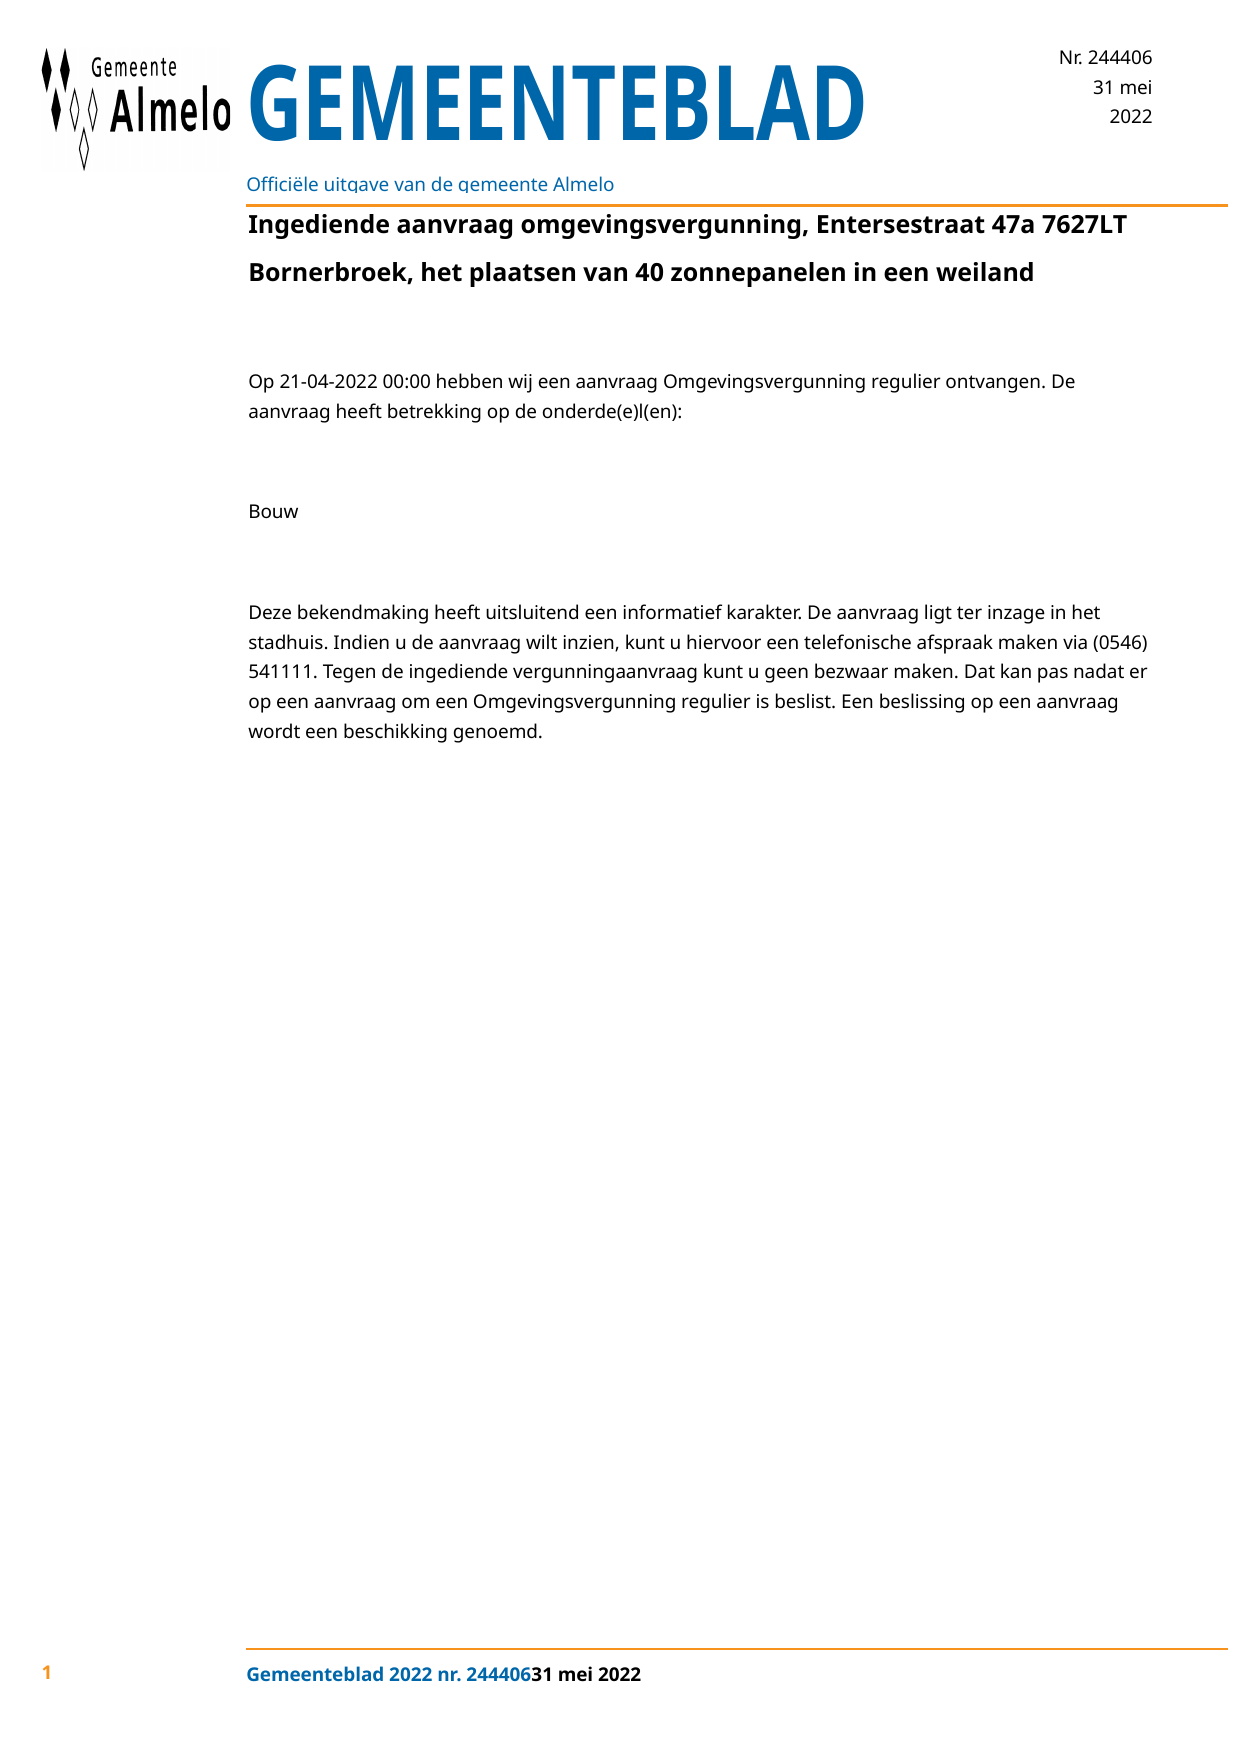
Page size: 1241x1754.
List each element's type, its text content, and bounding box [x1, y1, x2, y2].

text Bouw [248, 499, 1152, 524]
text Deze bekendmaking heeft uitsluitend een informatief karakter. De aanvraag ligt ter inzage in het stadhuis. Indien u de aanvraag wilt inzien, kunt u hiervoor een telefonische afspraak maken via (0546) 541111. Tegen de ingediende vergunningaanvraag kunt u geen bezwaar maken. Dat kan pas nadat er op een aanvraag om een Omgevingsvergunning regulier is beslist. Een beslissing op een aanvraag wordt een beschikking genoemd. [248, 599, 1152, 744]
picture [41, 47, 231, 172]
text Op 21-04-2022 00:00 hebben wij een aanvraag Omgevingsvergunning regulier ontvangen. De aanvraag heeft betrekking op de onderde(e)l(en): [248, 368, 1152, 424]
text Ingediende aanvraag omgevingsvergunning, Entersestraat 47a 7627LT Bornerbroek, het plaatsen van 40 zonnepanelen in een weiland [248, 207, 1152, 288]
